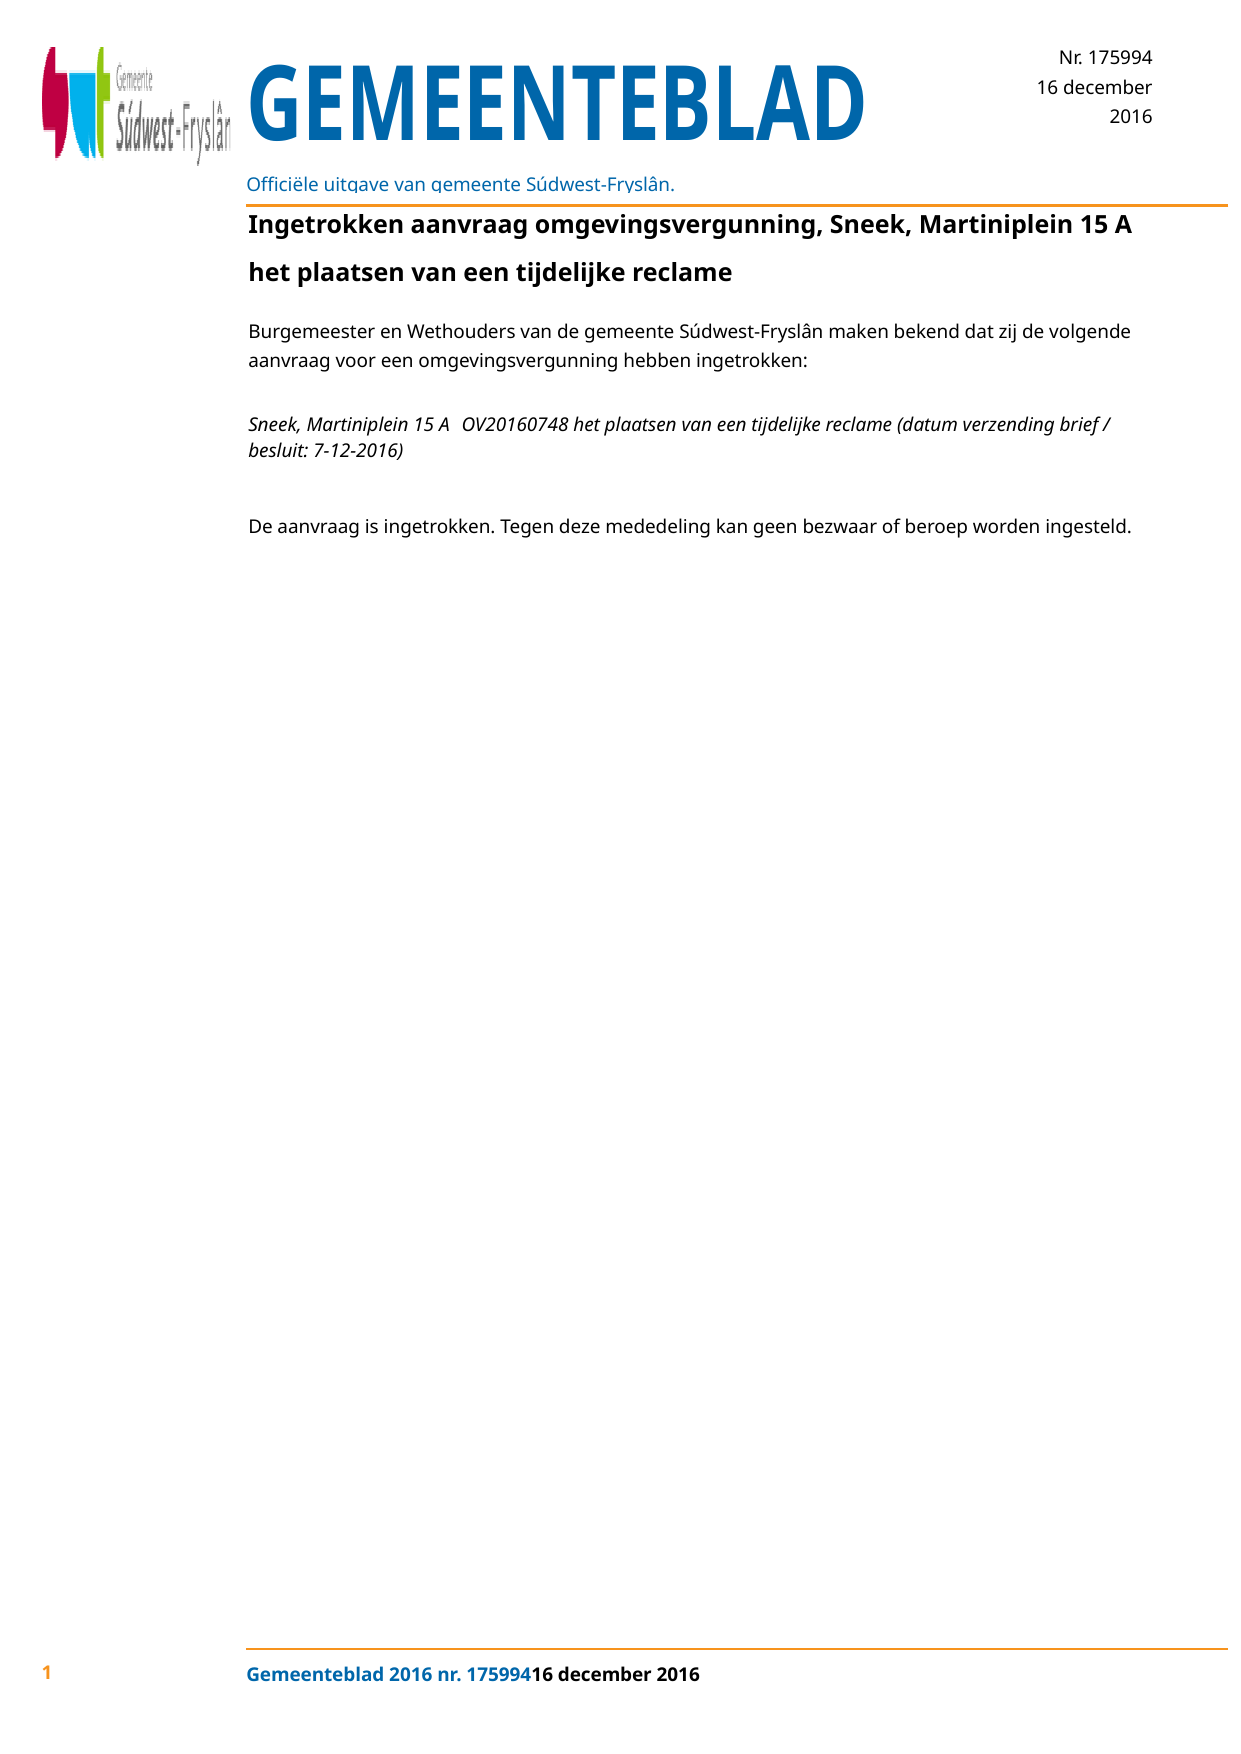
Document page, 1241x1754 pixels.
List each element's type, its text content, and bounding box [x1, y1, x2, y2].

picture [41, 47, 231, 172]
text Sneek, Martiniplein 15 A OV20160748 het plaatsen van een tijdelijke reclame (datum verzending brief / besluit: 7-12-2016) [248, 411, 1152, 463]
text De aanvraag is ingetrokken. Tegen deze mededeling kan geen bezwaar of beroep worden ingesteld. [248, 513, 1152, 539]
text Burgemeester en Wethouders van de gemeente Súdwest-Fryslân maken bekend dat zij de volgende aanvraag voor een omgevingsvergunning hebben ingetrokken: [248, 318, 1152, 373]
text Ingetrokken aanvraag omgevingsvergunning, Sneek, Martiniplein 15 A het plaatsen van een tijdelijke reclame [248, 207, 1152, 288]
